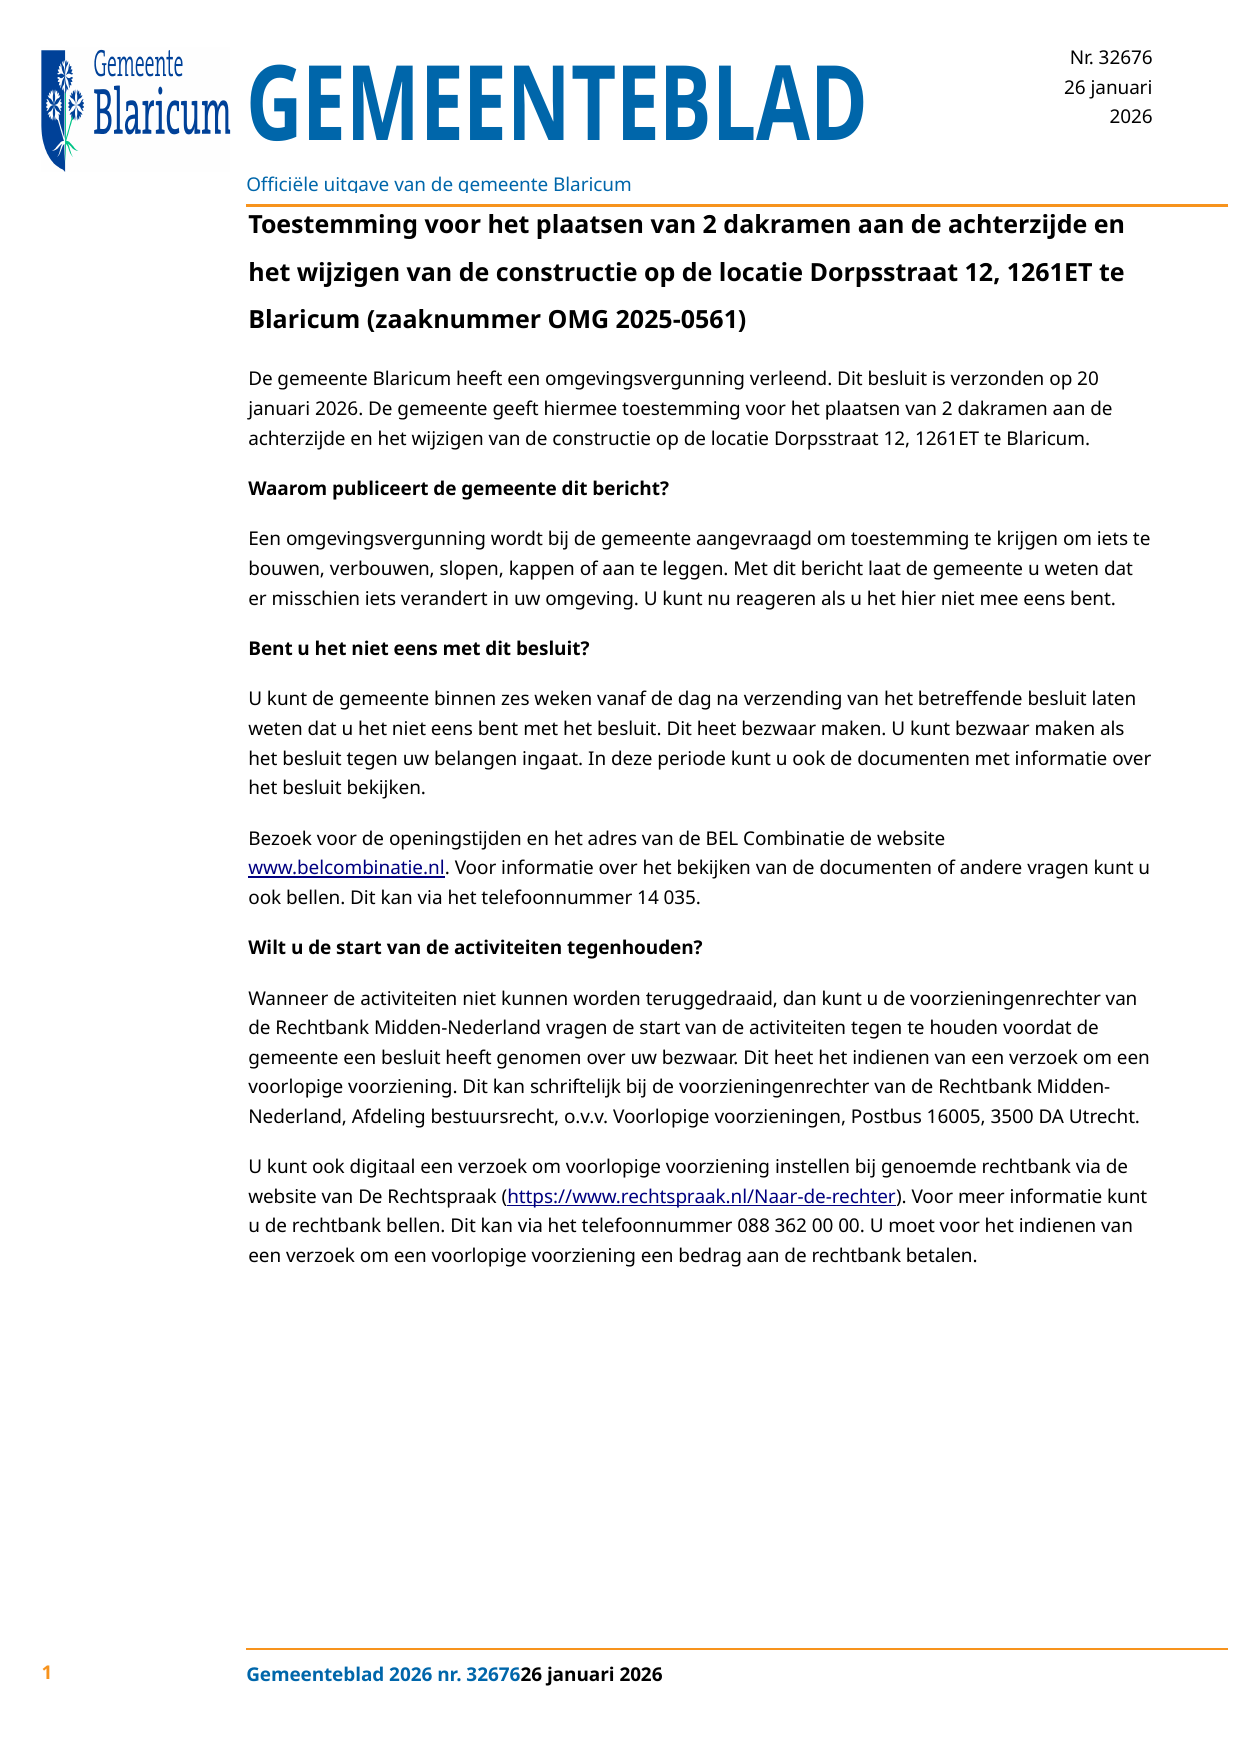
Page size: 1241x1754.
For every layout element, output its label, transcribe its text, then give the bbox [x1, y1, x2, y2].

text Wanneer de activiteiten niet kunnen worden teruggedraaid, dan kunt u de voorzieningenrechter van de Rechtbank Midden-Nederland vragen de start van de activiteiten tegen te houden voordat de gemeente een besluit heeft genomen over uw bezwaar. Dit heet het indienen van een verzoek om een voorlopige voorziening. Dit kan schriftelijk bij de voorzieningenrechter van de Rechtbank Midden-Nederland, Afdeling bestuursrecht, o.v.v. Voorlopige voorzieningen, Postbus 16005, 3500 DA Utrecht. [248, 985, 1152, 1129]
text Bezoek voor de openingstijden en het adres van de BEL Combinatie de website www.belcombinatie.nl. Voor informatie over het bekijken van de documenten of andere vragen kunt u ook bellen. Dit kan via het telefoonnummer 14 035. [248, 825, 1152, 909]
text Een omgevingsvergunning wordt bij de gemeente aangevraagd om toestemming te krijgen om iets te bouwen, verbouwen, slopen, kappen of aan te leggen. Met dit bericht laat de gemeente u weten dat er misschien iets verandert in uw omgeving. U kunt nu reageren als u het hier niet mee eens bent. [248, 526, 1152, 610]
text U kunt ook digitaal een verzoek om voorlopige voorziening instellen bij genoemde rechtbank via de website van De Rechtspraak (https://www.rechtspraak.nl/Naar-de-rechter). Voor meer informatie kunt u de rechtbank bellen. Dit kan via het telefoonnummer 088 362 00 00. U moet voor het indienen van een verzoek om een voorlopige voorziening een bedrag aan de rechtbank betalen. [248, 1153, 1152, 1268]
text De gemeente Blaricum heeft een omgevingsvergunning verleend. Dit besluit is verzonden op 20 januari 2026. De gemeente geeft hiermee toestemming voor het plaatsen van 2 dakramen aan de achterzijde en het wijzigen van de constructie op de locatie Dorpsstraat 12, 1261ET te Blaricum. [248, 366, 1152, 450]
text U kunt de gemeente binnen zes weken vanaf de dag na verzending van het betreffende besluit laten weten dat u het niet eens bent met het besluit. Dit heet bezwaar maken. U kunt bezwaar maken als het besluit tegen uw belangen ingaat. In deze periode kunt u ook de documenten met informatie over het besluit bekijken. [248, 686, 1152, 800]
picture [41, 47, 231, 172]
text Wilt u de start van de activiteiten tegenhouden? [248, 934, 1152, 960]
text Bent u het niet eens met dit besluit? [248, 635, 1152, 661]
text Toestemming voor het plaatsen van 2 dakramen aan de achterzijde en het wijzigen van de constructie op de locatie Dorpsstraat 12, 1261ET te Blaricum (zaaknummer OMG 2025-0561) [248, 207, 1152, 336]
text Waarom publiceert de gemeente dit bericht? [248, 475, 1152, 501]
